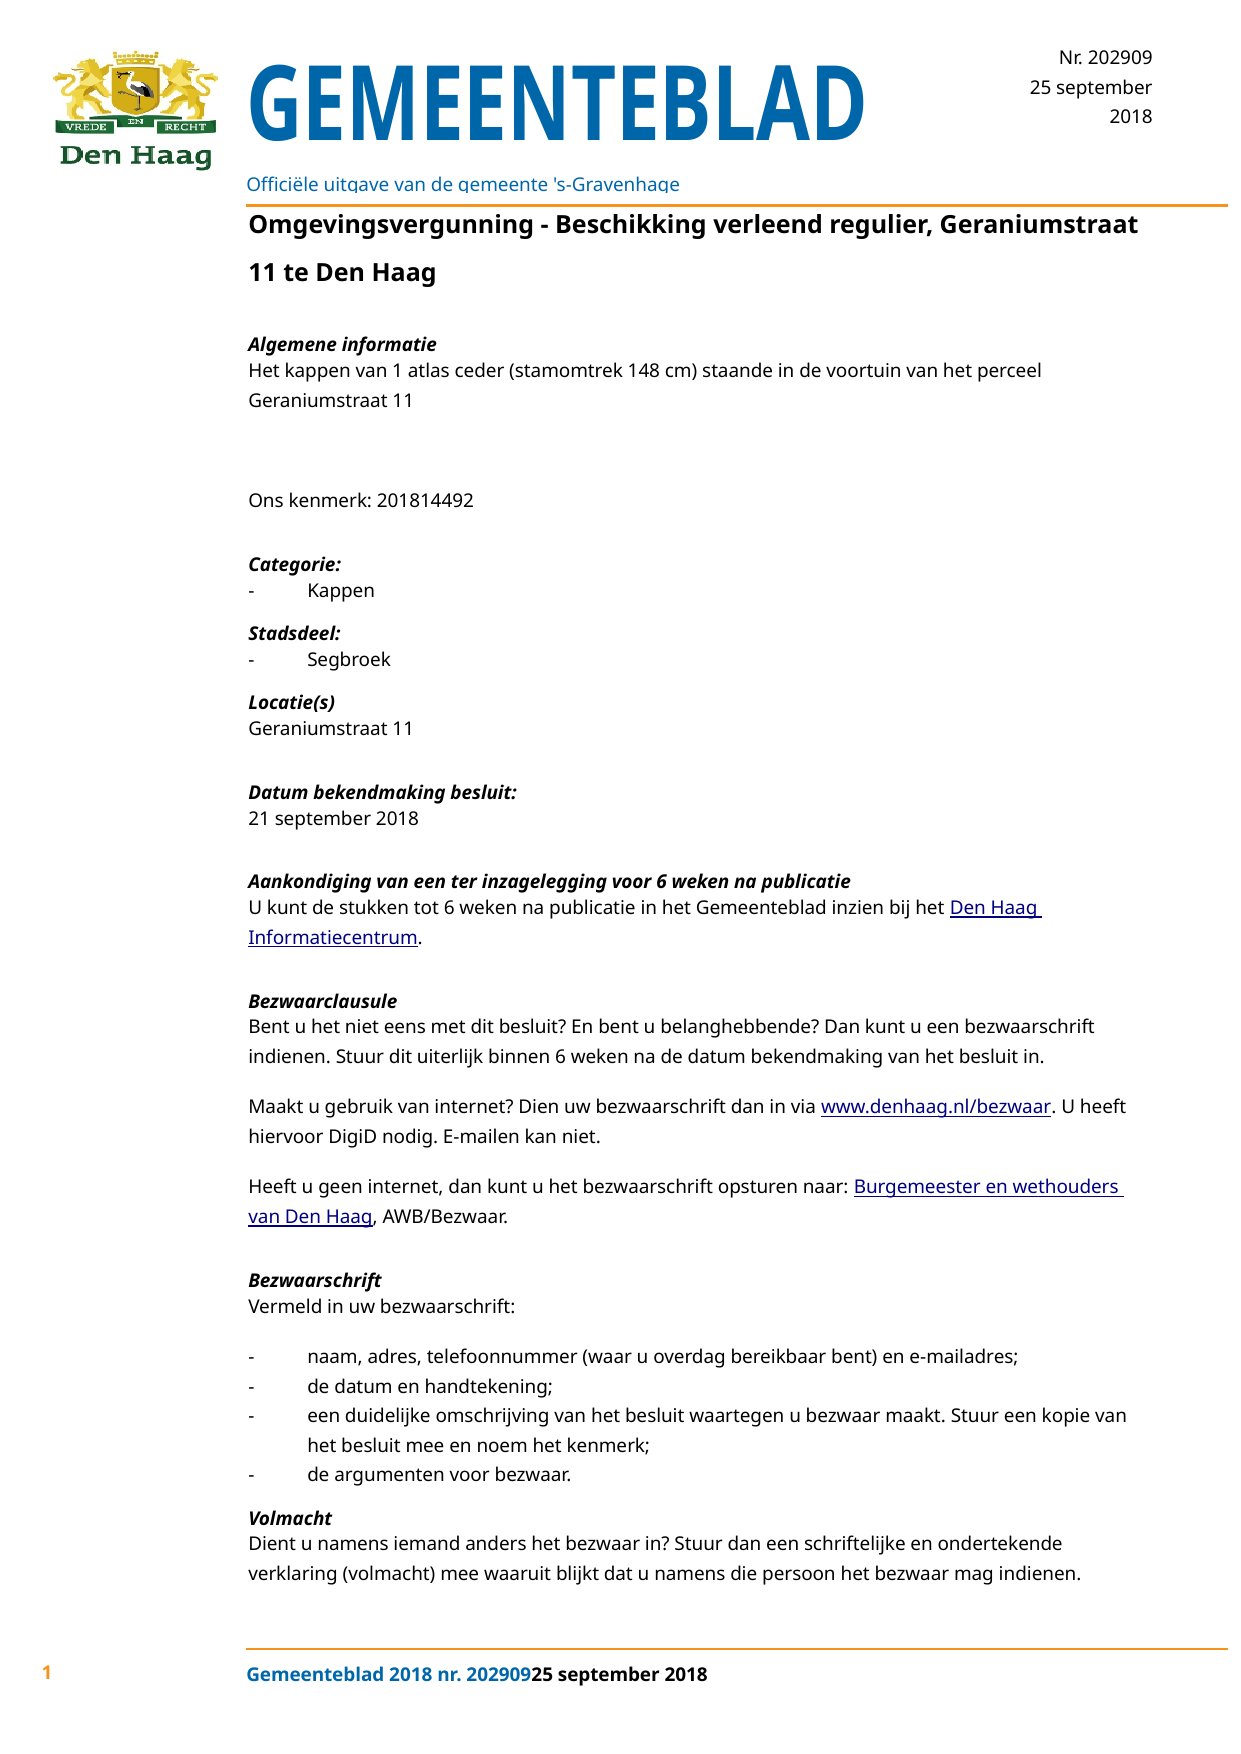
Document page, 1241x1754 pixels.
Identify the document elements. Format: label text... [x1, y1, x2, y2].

text Categorie: [248, 552, 1152, 577]
text Bezwaarschrift [248, 1267, 1152, 1293]
text Vermeld in uw bezwaarschrift: [248, 1293, 1152, 1319]
text Bezwaarclausule [248, 988, 1152, 1014]
text Dient u namens iemand anders het bezwaar in? Stuur dan een schriftelijke en ondertekende verklaring (volmacht) mee waaruit blijkt dat u namens die persoon het bezwaar mag indienen. [248, 1531, 1152, 1586]
text U kunt de stukken tot 6 weken na publicatie in het Gemeenteblad inzien bij het Den Haag Informatiecentrum. [248, 894, 1152, 950]
list de argumenten voor bezwaar. [248, 1462, 1152, 1487]
text Geraniumstraat 11 [248, 715, 1152, 741]
text 21 september 2018 [248, 805, 1152, 830]
list Kappen [248, 577, 1152, 603]
list de datum en handtekening; [248, 1373, 1152, 1399]
text Maakt u gebruik van internet? Dien uw bezwaarschrift dan in via www.denhaag.nl/bezwaar. U heeft hiervoor DigiD nodig. E-mailen kan niet. [248, 1094, 1152, 1149]
text Omgevingsvergunning - Beschikking verleend regulier, Geraniumstraat 11 te Den Haag [248, 207, 1152, 288]
text Volmacht [248, 1505, 1152, 1531]
text Aankondiging van een ter inzagelegging voor 6 weken na publicatie [248, 869, 1152, 894]
picture [41, 47, 231, 172]
text Heeft u geen internet, dan kunt u het bezwaarschrift opsturen naar: Burgemeester en wethouders van Den Haag, AWB/Bezwaar. [248, 1174, 1152, 1229]
text Algemene informatie [248, 331, 1152, 357]
text Locatie(s) [248, 689, 1152, 715]
text Het kappen van 1 atlas ceder (stamomtrek 148 cm) staande in de voortuin van het perceel Geraniumstraat 11 [248, 357, 1152, 412]
text Bent u het niet eens met dit besluit? En bent u belanghebbende? Dan kunt u een bezwaarschrift indienen. Stuur dit uiterlijk binnen 6 weken na de datum bekendmaking van het besluit in. [248, 1014, 1152, 1069]
list naam, adres, telefoonnummer (waar u overdag bereikbaar bent) en e-mailadres; [248, 1343, 1152, 1369]
text Ons kenmerk: 201814492 [248, 488, 1152, 513]
list Segbroek [248, 646, 1152, 672]
list een duidelijke omschrijving van het besluit waartegen u bezwaar maakt. Stuur een kopie van het besluit mee en noem het kenmerk; [248, 1402, 1152, 1458]
text Datum bekendmaking besluit: [248, 779, 1152, 805]
text Stadsdeel: [248, 620, 1152, 646]
